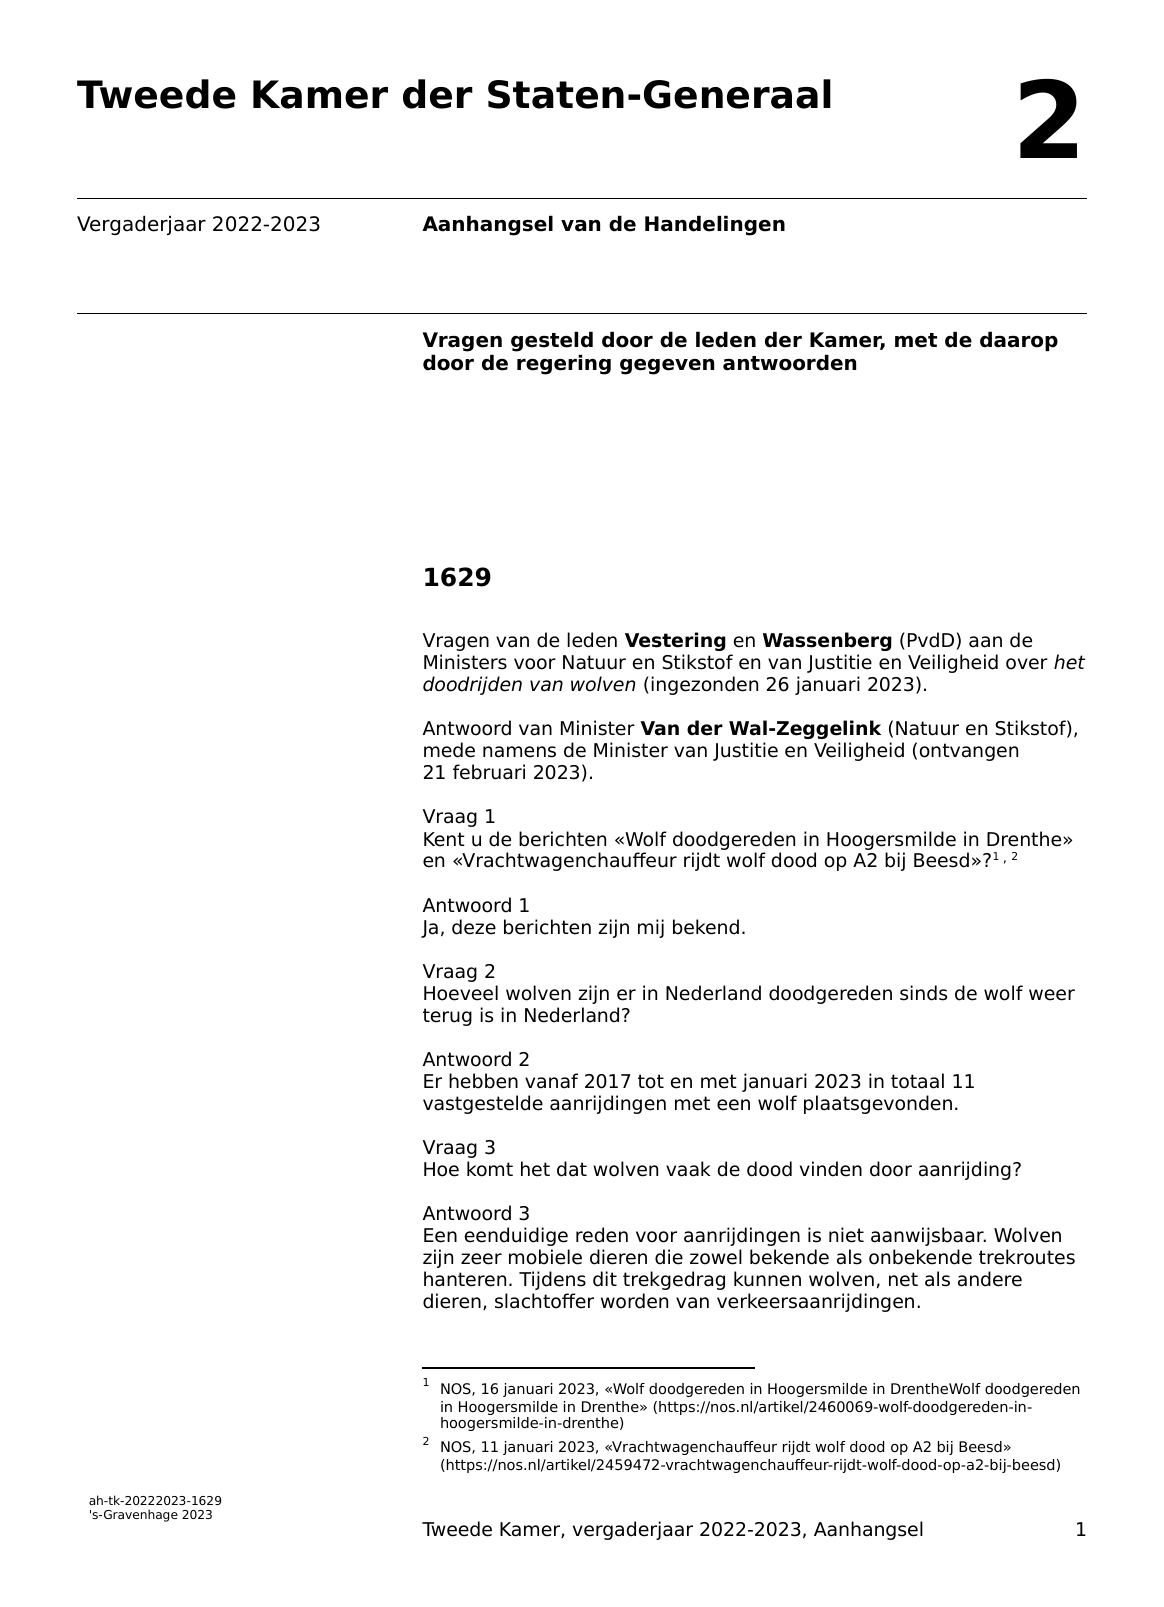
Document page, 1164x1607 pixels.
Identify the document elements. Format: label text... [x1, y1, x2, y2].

text Hoe komt het dat wolven vaak de dood vinden door aanrijding? [422, 1159, 1087, 1181]
table_cell Aanhangsel van de Handelingen [422, 199, 1087, 313]
table_cell Vragen gesteld door de leden der Kamer, met de daarop door de regering gegeven antwoorden [422, 314, 1087, 375]
table_cell [77, 314, 422, 375]
text Vraag 1 [422, 806, 1087, 828]
text Vraag 3 [422, 1137, 1087, 1159]
text NOS, 16 januari 2023, «Wolf doodgereden in Hoogersmilde in DrentheWolf doodgereden in Hoogersmilde in Drenthe» (https://nos.nl/artikel/2460069-wolf-doodgereden-in-hoogersmilde-in-drenthe) [422, 1377, 1087, 1432]
text Er hebben vanaf 2017 tot en met januari 2023 in totaal 11 vastgestelde aanrijdingen met een wolf plaatsgevonden. [422, 1071, 1087, 1115]
table_header 2 [886, 59, 1087, 198]
text Vragen van de leden Vestering en Wassenberg (PvdD) aan de Ministers voor Natuur en Stikstof en van Justitie en Veiligheid over het doodrijden van wolven (ingezonden 26 januari 2023). [422, 630, 1087, 696]
text Antwoord 3 [422, 1203, 1087, 1225]
text Ja, deze berichten zijn mij bekend. [422, 917, 1087, 938]
text Antwoord 2 [422, 1049, 1087, 1071]
text Vraag 2 [422, 961, 1087, 983]
table_cell Vergaderjaar 2022-2023 [77, 199, 422, 313]
text Een eenduidige reden voor aanrijdingen is niet aanwijsbaar. Wolven zijn zeer mobiele dieren die zowel bekende als onbekende trekroutes hanteren. Tijdens dit trekgedrag kunnen wolven, net als andere dieren, slachtoffer worden van verkeersaanrijdingen. [422, 1225, 1087, 1313]
text 's-Gravenhage 2023 [88, 1508, 323, 1522]
text Antwoord van Minister Van der Wal-Zeggelink (Natuur en Stikstof), mede namens de Minister van Justitie en Veiligheid (ontvangen 21 februari 2023). [422, 718, 1087, 784]
table_header Tweede Kamer der Staten-Generaal [77, 59, 886, 198]
text NOS, 11 januari 2023, «Vrachtwagenchauffeur rijdt wolf dood op A2 bij Beesd» (https://nos.nl/artikel/2459472-vrachtwagenchauffeur-rijdt-wolf-dood-op-a2-bij-beesd) [422, 1435, 1087, 1474]
text 1629 [422, 563, 1087, 592]
text Kent u de berichten «Wolf doodgereden in Hoogersmilde in Drenthe» en «Vrachtwagenchauffeur rijdt wolf dood op A2 bij Beesd»?, [422, 828, 1087, 872]
text Antwoord 1 [422, 894, 1087, 917]
text Hoeveel wolven zijn er in Nederland doodgereden sinds de wolf weer terug is in Nederland? [422, 983, 1087, 1027]
text ah-tk-20222023-1629 [88, 1494, 323, 1508]
